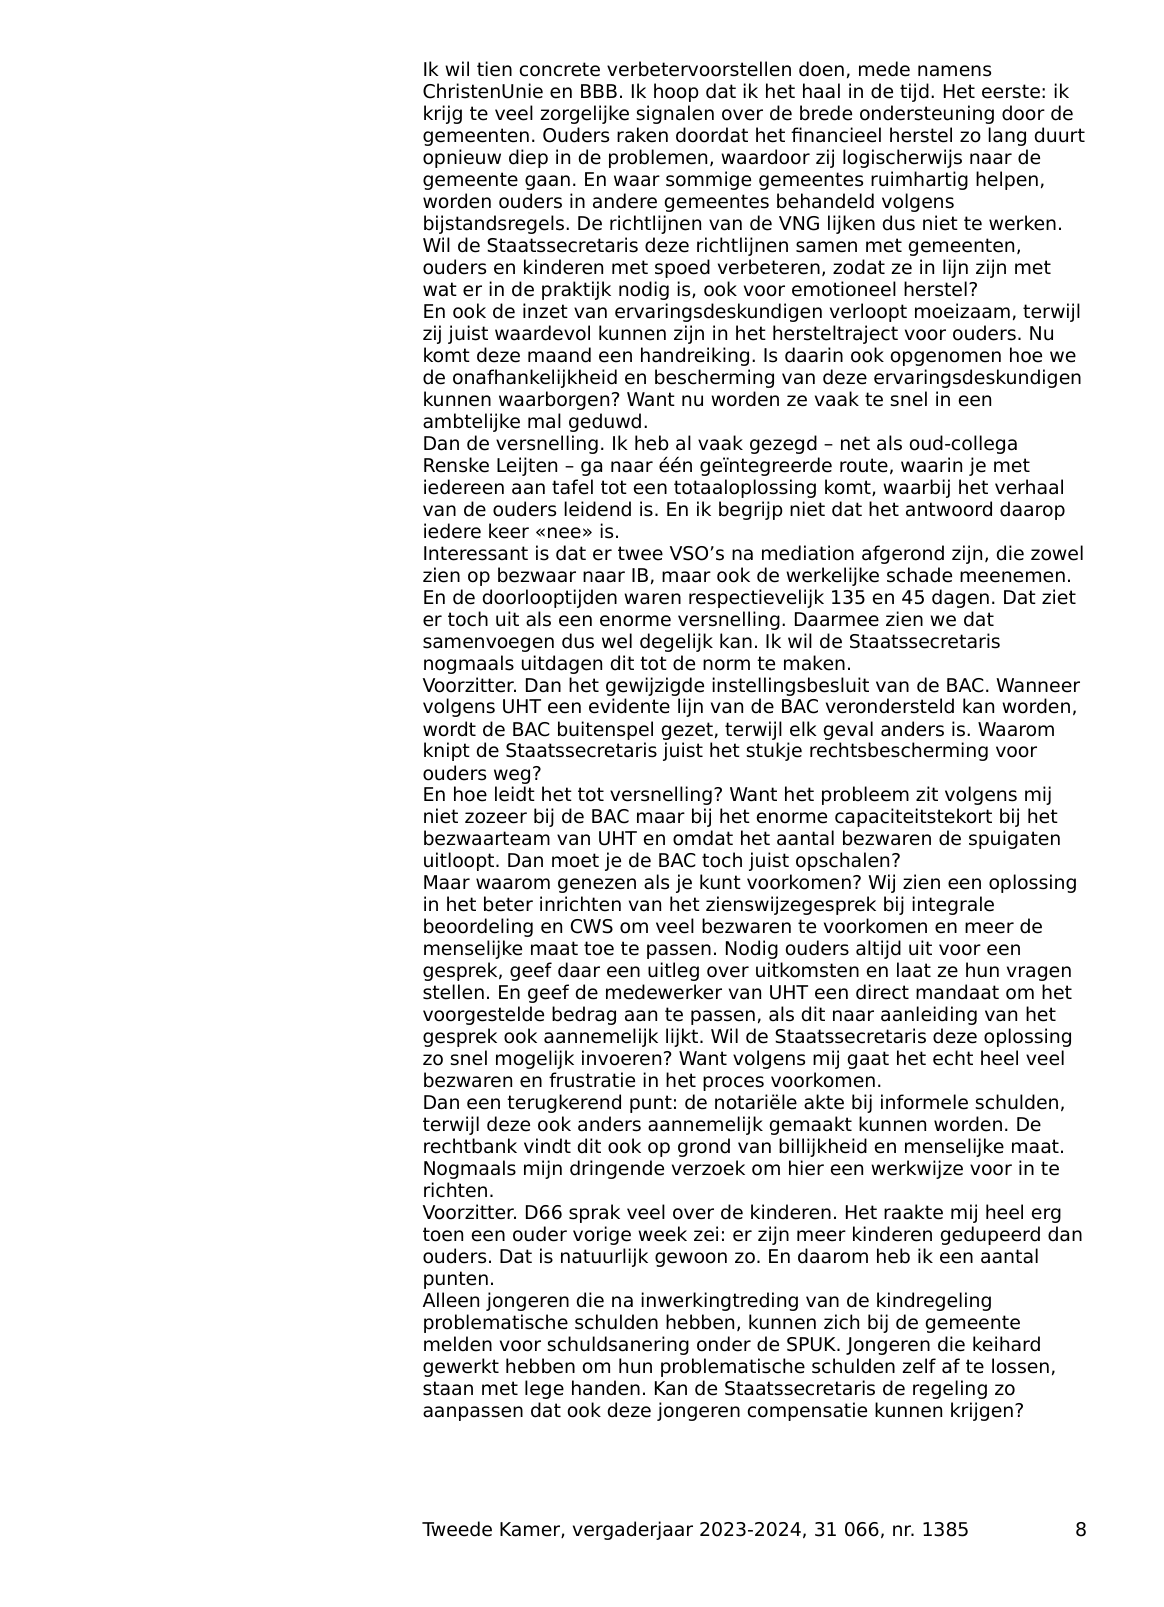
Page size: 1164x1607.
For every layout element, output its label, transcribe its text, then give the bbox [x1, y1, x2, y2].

text En hoe leidt het tot versnelling? Want het probleem zit volgens mij niet zozeer bij de BAC maar bij het enorme capaciteitstekort bij het bezwaarteam van UHT en omdat het aantal bezwaren de spuigaten uitloopt. Dan moet je de BAC toch juist opschalen? [422, 784, 1087, 872]
text Dan de versnelling. Ik heb al vaak gezegd – net als oud-collega Renske Leijten – ga naar één geïntegreerde route, waarin je met iedereen aan tafel tot een totaaloplossing komt, waarbij het verhaal van de ouders leidend is. En ik begrijp niet dat het antwoord daarop iedere keer «nee» is. [422, 433, 1087, 543]
text Voorzitter. Dan het gewijzigde instellingsbesluit van de BAC. Wanneer volgens UHT een evidente lijn van de BAC verondersteld kan worden, wordt de BAC buitenspel gezet, terwijl elk geval anders is. Waarom knipt de Staatssecretaris juist het stukje rechtsbescherming voor ouders weg? [422, 674, 1087, 784]
text Ik wil tien concrete verbetervoorstellen doen, mede namens ChristenUnie en BBB. Ik hoop dat ik het haal in de tijd. Het eerste: ik krijg te veel zorgelijke signalen over de brede ondersteuning door de gemeenten. Ouders raken doordat het financieel herstel zo lang duurt opnieuw diep in de problemen, waardoor zij logischerwijs naar de gemeente gaan. En waar sommige gemeentes ruimhartig helpen, worden ouders in andere gemeentes behandeld volgens bijstandsregels. De richtlijnen van de VNG lijken dus niet te werken. Wil de Staatssecretaris deze richtlijnen samen met gemeenten, ouders en kinderen met spoed verbeteren, zodat ze in lijn zijn met wat er in de praktijk nodig is, ook voor emotioneel herstel? [422, 59, 1087, 301]
text En ook de inzet van ervaringsdeskundigen verloopt moeizaam, terwijl zij juist waardevol kunnen zijn in het hersteltraject voor ouders. Nu komt deze maand een handreiking. Is daarin ook opgenomen hoe we de onafhankelijkheid en bescherming van deze ervaringsdeskundigen kunnen waarborgen? Want nu worden ze vaak te snel in een ambtelijke mal geduwd. [422, 301, 1087, 433]
text Interessant is dat er twee VSO’s na mediation afgerond zijn, die zowel zien op bezwaar naar IB, maar ook de werkelijke schade meenemen. En de doorlooptijden waren respectievelijk 135 en 45 dagen. Dat ziet er toch uit als een enorme versnelling. Daarmee zien we dat samenvoegen dus wel degelijk kan. Ik wil de Staatssecretaris nogmaals uitdagen dit tot de norm te maken. [422, 543, 1087, 674]
text Dan een terugkerend punt: de notariële akte bij informele schulden, terwijl deze ook anders aannemelijk gemaakt kunnen worden. De rechtbank vindt dit ook op grond van billijkheid en menselijke maat. Nogmaals mijn dringende verzoek om hier een werkwijze voor in te richten. [422, 1092, 1087, 1202]
text Alleen jongeren die na inwerkingtreding van de kindregeling problematische schulden hebben, kunnen zich bij de gemeente melden voor schuldsanering onder de SPUK. Jongeren die keihard gewerkt hebben om hun problematische schulden zelf af te lossen, staan met lege handen. Kan de Staatssecretaris de regeling zo aanpassen dat ook deze jongeren compensatie kunnen krijgen? [422, 1290, 1087, 1422]
text Maar waarom genezen als je kunt voorkomen? Wij zien een oplossing in het beter inrichten van het zienswijzegesprek bij integrale beoordeling en CWS om veel bezwaren te voorkomen en meer de menselijke maat toe te passen. Nodig ouders altijd uit voor een gesprek, geef daar een uitleg over uitkomsten en laat ze hun vragen stellen. En geef de medewerker van UHT een direct mandaat om het voorgestelde bedrag aan te passen, als dit naar aanleiding van het gesprek ook aannemelijk lijkt. Wil de Staatssecretaris deze oplossing zo snel mogelijk invoeren? Want volgens mij gaat het echt heel veel bezwaren en frustratie in het proces voorkomen. [422, 872, 1087, 1092]
text Voorzitter. D66 sprak veel over de kinderen. Het raakte mij heel erg toen een ouder vorige week zei: er zijn meer kinderen gedupeerd dan ouders. Dat is natuurlijk gewoon zo. En daarom heb ik een aantal punten. [422, 1202, 1087, 1290]
